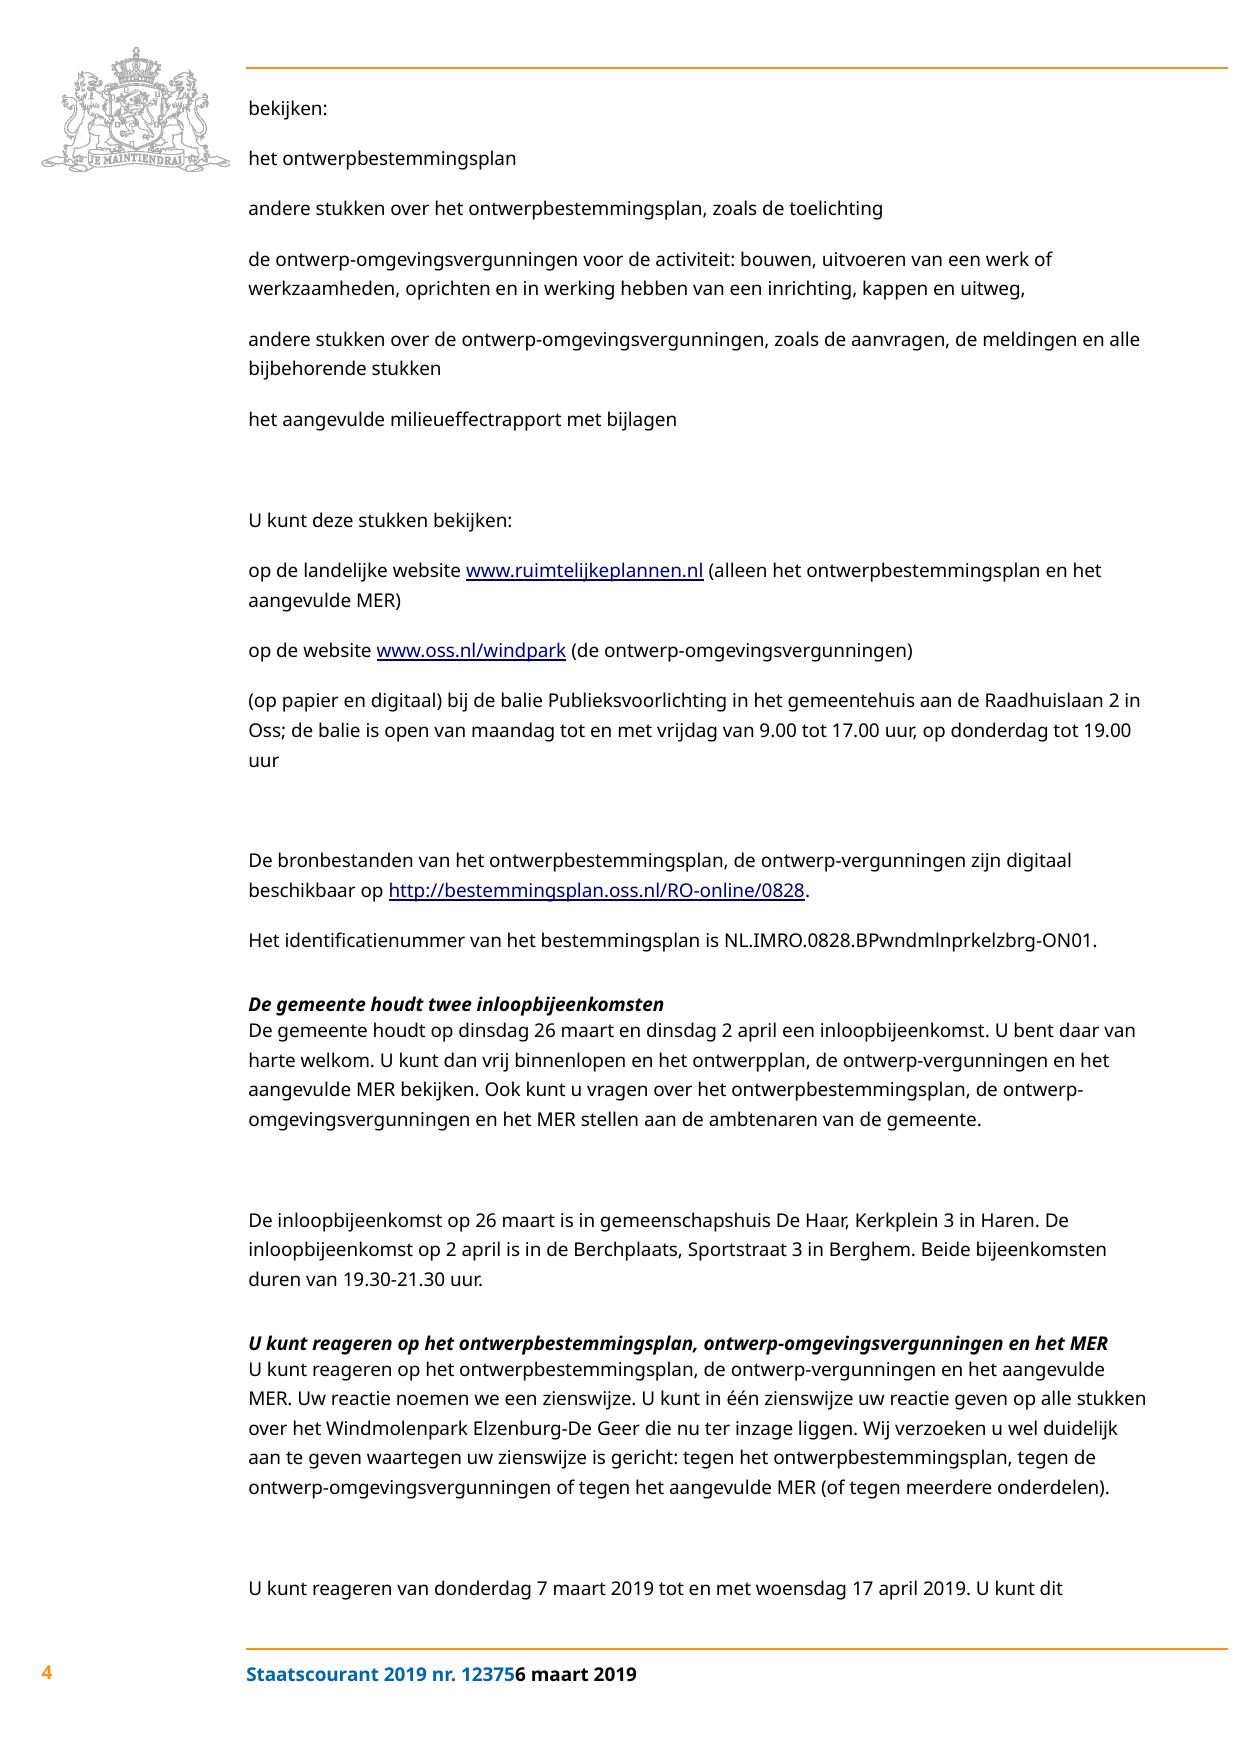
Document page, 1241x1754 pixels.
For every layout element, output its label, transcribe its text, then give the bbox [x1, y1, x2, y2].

text Het identificatienummer van het bestemmingsplan is NL.IMRO.0828.BPwndmlnprkelzbrg-ON01. [248, 928, 1152, 953]
text U kunt reageren op het ontwerpbestemmingsplan, de ontwerp-vergunningen en het aangevulde MER. Uw reactie noemen we een zienswijze. U kunt in één zienswijze uw reactie geven op alle stukken over het Windmolenpark Elzenburg-De Geer die nu ter inzage liggen. Wij verzoeken u wel duidelijk aan te geven waartegen uw zienswijze is gericht: tegen het ontwerpbestemmingsplan, tegen de ontwerp-omgevingsvergunningen of tegen het aangevulde MER (of tegen meerdere onderdelen). [248, 1356, 1152, 1500]
text andere stukken over de ontwerp-omgevingsvergunningen, zoals de aanvragen, de meldingen en alle bijbehorende stukken [248, 326, 1152, 381]
text op de website www.oss.nl/windpark (de ontwerp-omgevingsvergunningen) [248, 637, 1152, 663]
text de ontwerp-omgevingsvergunningen voor de activiteit: bouwen, uitvoeren van een werk of werkzaamheden, oprichten en in werking hebben van een inrichting, kappen en uitweg, [248, 246, 1152, 301]
text bekijken: [248, 95, 1152, 121]
text U kunt reageren op het ontwerpbestemmingsplan, ontwerp-omgevingsvergunningen en het MER [248, 1330, 1152, 1356]
text het ontwerpbestemmingsplan [248, 145, 1152, 171]
text U kunt deze stukken bekijken: [248, 507, 1152, 533]
text andere stukken over het ontwerpbestemmingsplan, zoals de toelichting [248, 196, 1152, 221]
text De gemeente houdt twee inloopbijeenkomsten [248, 992, 1152, 1017]
text De gemeente houdt op dinsdag 26 maart en dinsdag 2 april een inloopbijeenkomst. U bent daar van harte welkom. U kunt dan vrij binnenlopen en het ontwerpplan, de ontwerp-vergunningen en het aangevulde MER bekijken. Ook kunt u vragen over het ontwerpbestemmingsplan, de ontwerp-omgevingsvergunningen en het MER stellen aan de ambtenaren van de gemeente. [248, 1017, 1152, 1132]
text De inloopbijeenkomst op 26 maart is in gemeenschapshuis De Haar, Kerkplein 3 in Haren. De inloopbijeenkomst op 2 april is in de Berchplaats, Sportstraat 3 in Berghem. Beide bijeenkomsten duren van 19.30-21.30 uur. [248, 1207, 1152, 1292]
text het aangevulde milieueffectrapport met bijlagen [248, 406, 1152, 432]
text op de landelijke website www.ruimtelijkeplannen.nl (alleen het ontwerpbestemmingsplan en het aangevulde MER) [248, 557, 1152, 613]
text (op papier en digitaal) bij de balie Publieksvoorlichting in het gemeentehuis aan de Raadhuislaan 2 in Oss; de balie is open van maandag tot en met vrijdag van 9.00 tot 17.00 uur, op donderdag tot 19.00 uur [248, 688, 1152, 773]
picture [41, 47, 231, 172]
text De bronbestanden van het ontwerpbestemmingsplan, de ontwerp-vergunningen zijn digitaal beschikbaar op http://bestemmingsplan.oss.nl/RO-online/0828. [248, 848, 1152, 903]
text U kunt reageren van donderdag 7 maart 2019 tot en met woensdag 17 april 2019. U kunt dit [248, 1575, 1152, 1601]
